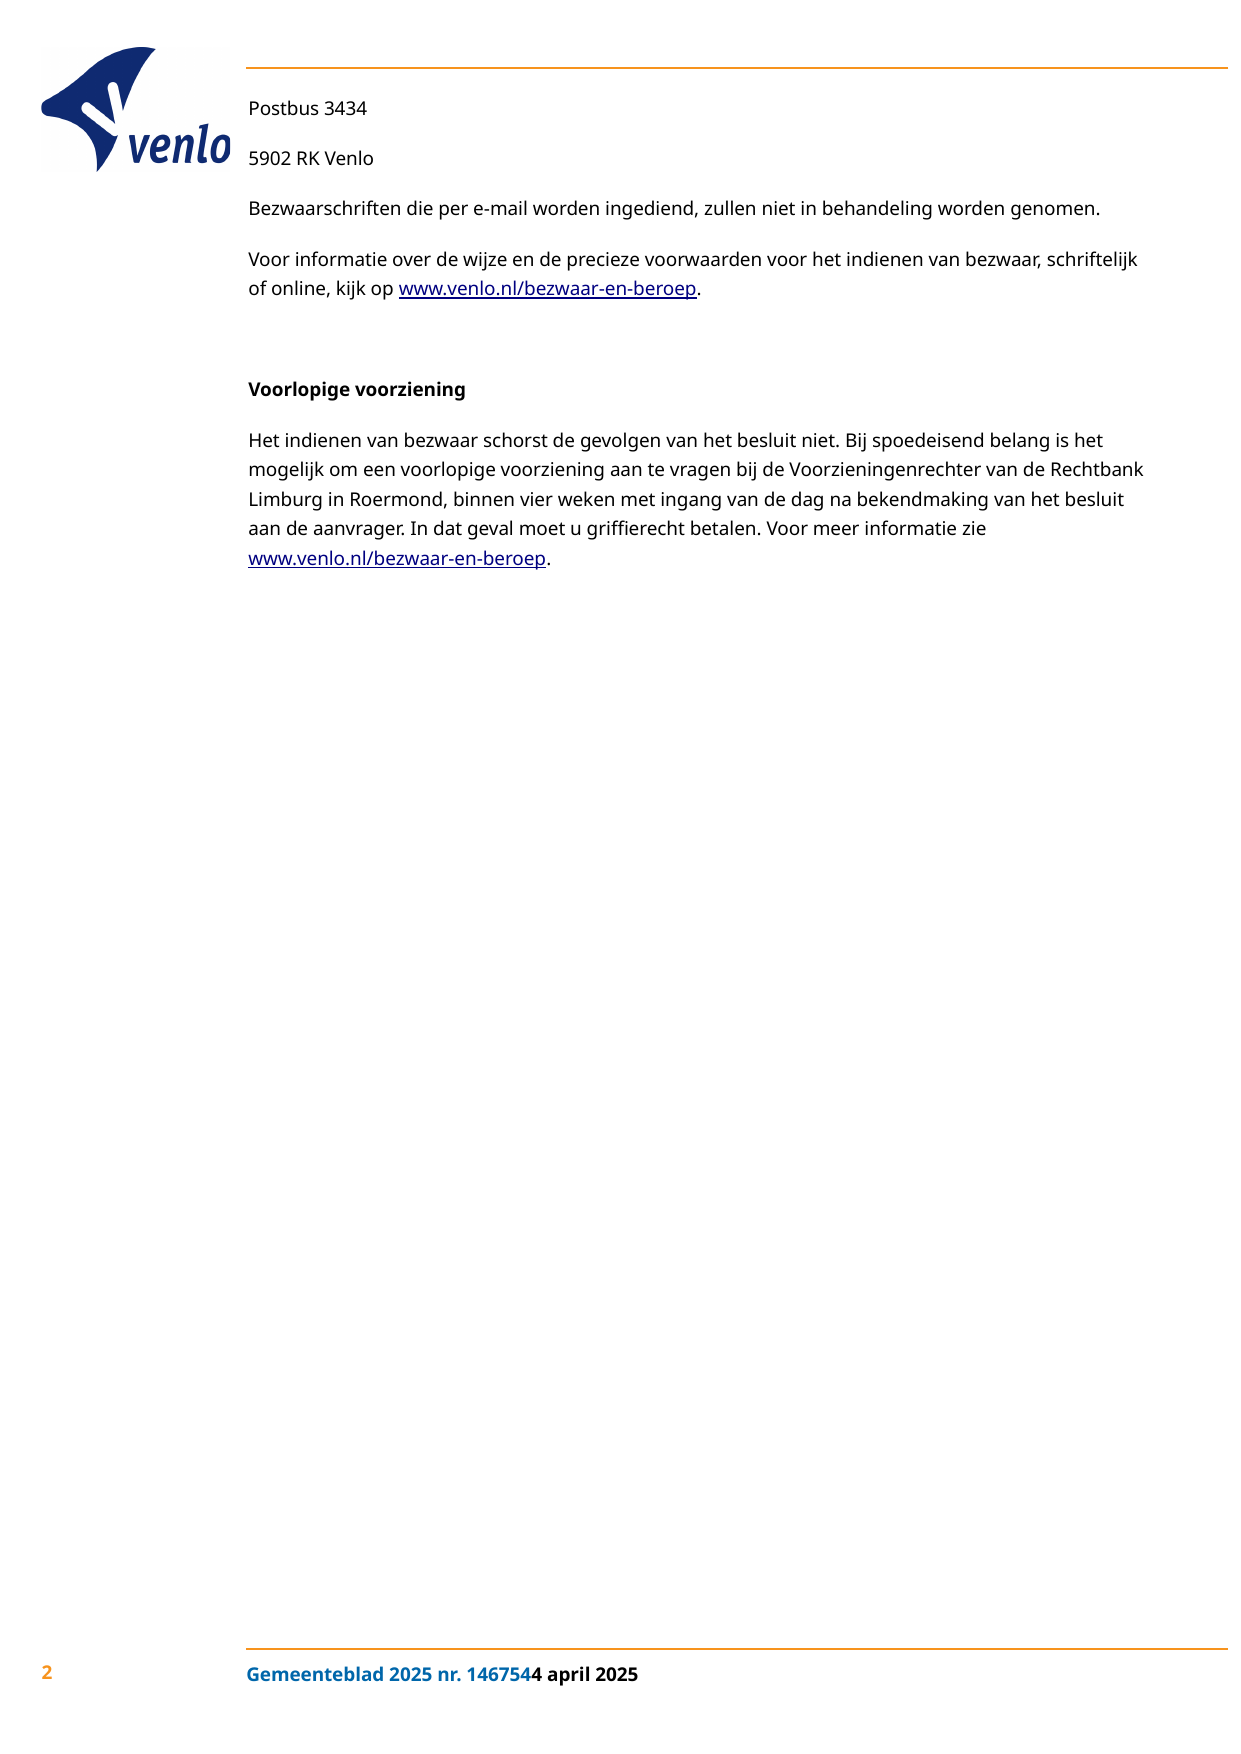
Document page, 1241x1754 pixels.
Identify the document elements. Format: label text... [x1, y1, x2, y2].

text Postbus 3434 [248, 95, 1152, 121]
text Het indienen van bezwaar schorst de gevolgen van het besluit niet. Bij spoedeisend belang is het mogelijk om een voorlopige voorziening aan te vragen bij de Voorzieningenrechter van de Rechtbank Limburg in Roermond, binnen vier weken met ingang van de dag na bekendmaking van het besluit aan de aanvrager. In dat geval moet u griffierecht betalen. Voor meer informatie zie www.venlo.nl/bezwaar-en-beroep. [248, 427, 1152, 571]
text Voorlopige voorziening [248, 376, 1152, 402]
picture [41, 47, 231, 172]
text Bezwaarschriften die per e-mail worden ingediend, zullen niet in behandeling worden genomen. [248, 196, 1152, 221]
text 5902 RK Venlo [248, 145, 1152, 171]
text Voor informatie over de wijze en de precieze voorwaarden voor het indienen van bezwaar, schriftelijk of online, kijk op www.venlo.nl/bezwaar-en-beroep. [248, 246, 1152, 301]
